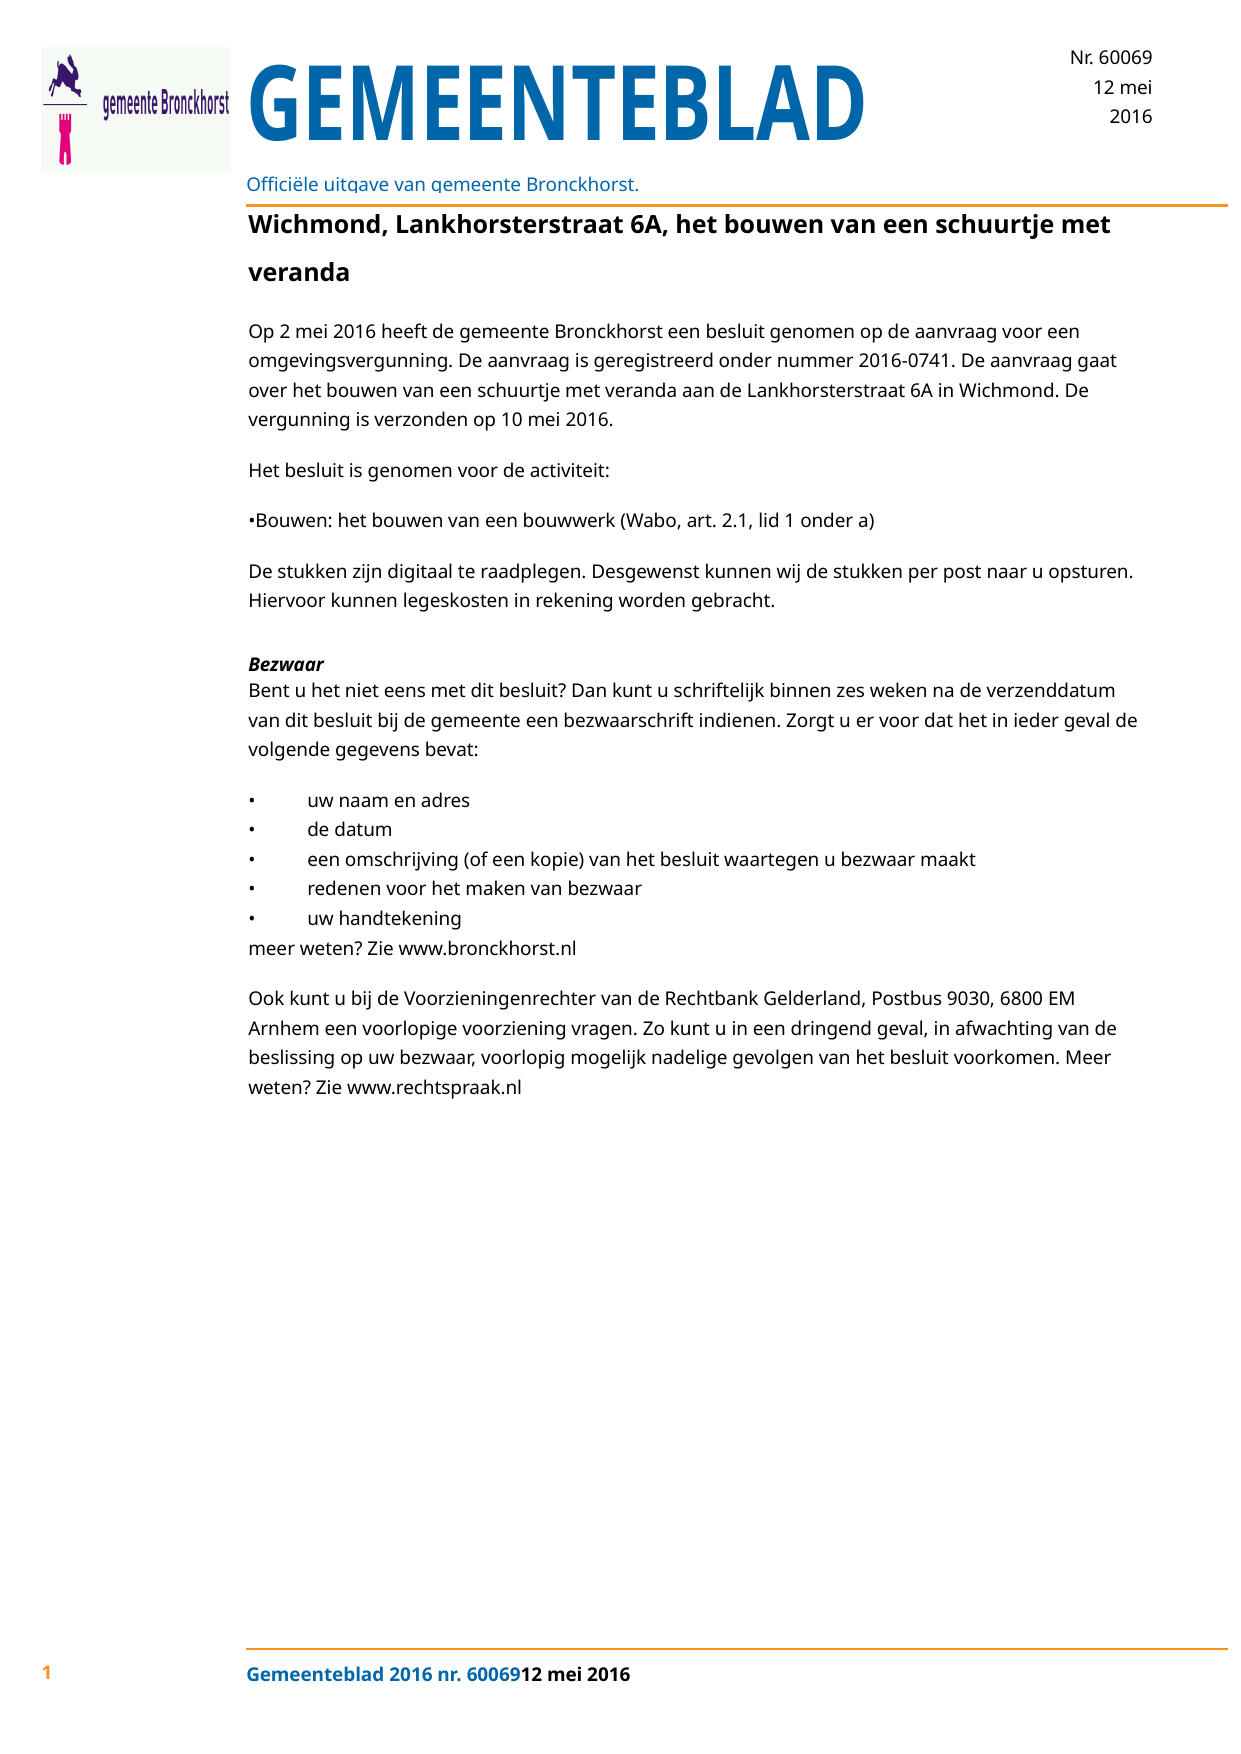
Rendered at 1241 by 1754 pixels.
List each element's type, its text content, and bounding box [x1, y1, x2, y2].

list de datum [248, 816, 1152, 842]
text De stukken zijn digitaal te raadplegen. Desgewenst kunnen wij de stukken per post naar u opsturen. Hiervoor kunnen legeskosten in rekening worden gebracht. [248, 558, 1152, 613]
text Bezwaar [248, 651, 1152, 677]
list een omschrijving (of een kopie) van het besluit waartegen u bezwaar maakt [248, 846, 1152, 872]
text meer weten? Zie www.bronckhorst.nl [248, 935, 1152, 960]
list redenen voor het maken van bezwaar [248, 876, 1152, 901]
text Wichmond, Lankhorsterstraat 6A, het bouwen van een schuurtje met veranda [248, 207, 1152, 288]
text Op 2 mei 2016 heeft de gemeente Bronckhorst een besluit genomen op de aanvraag voor een omgevingsvergunning. De aanvraag is geregistreerd onder nummer 2016-0741. De aanvraag gaat over het bouwen van een schuurtje met veranda aan de Lankhorsterstraat 6A in Wichmond. De vergunning is verzonden op 10 mei 2016. [248, 318, 1152, 432]
text Het besluit is genomen voor de activiteit: [248, 457, 1152, 483]
text Bent u het niet eens met dit besluit? Dan kunt u schriftelijk binnen zes weken na de verzenddatum van dit besluit bij de gemeente een bezwaarschrift indienen. Zorgt u er voor dat het in ieder geval de volgende gegevens bevat: [248, 677, 1152, 762]
text •Bouwen: het bouwen van een bouwwerk (Wabo, art. 2.1, lid 1 onder a) [248, 507, 1152, 533]
list uw handtekening [248, 905, 1152, 931]
picture [41, 47, 231, 172]
text Ook kunt u bij de Voorzieningenrechter van de Rechtbank Gelderland, Postbus 9030, 6800 EM Arnhem een voorlopige voorziening vragen. Zo kunt u in een dringend geval, in afwachting van de beslissing op uw bezwaar, voorlopig mogelijk nadelige gevolgen van het besluit voorkomen. Meer weten? Zie www.rechtspraak.nl [248, 985, 1152, 1099]
list uw naam en adres [248, 787, 1152, 812]
